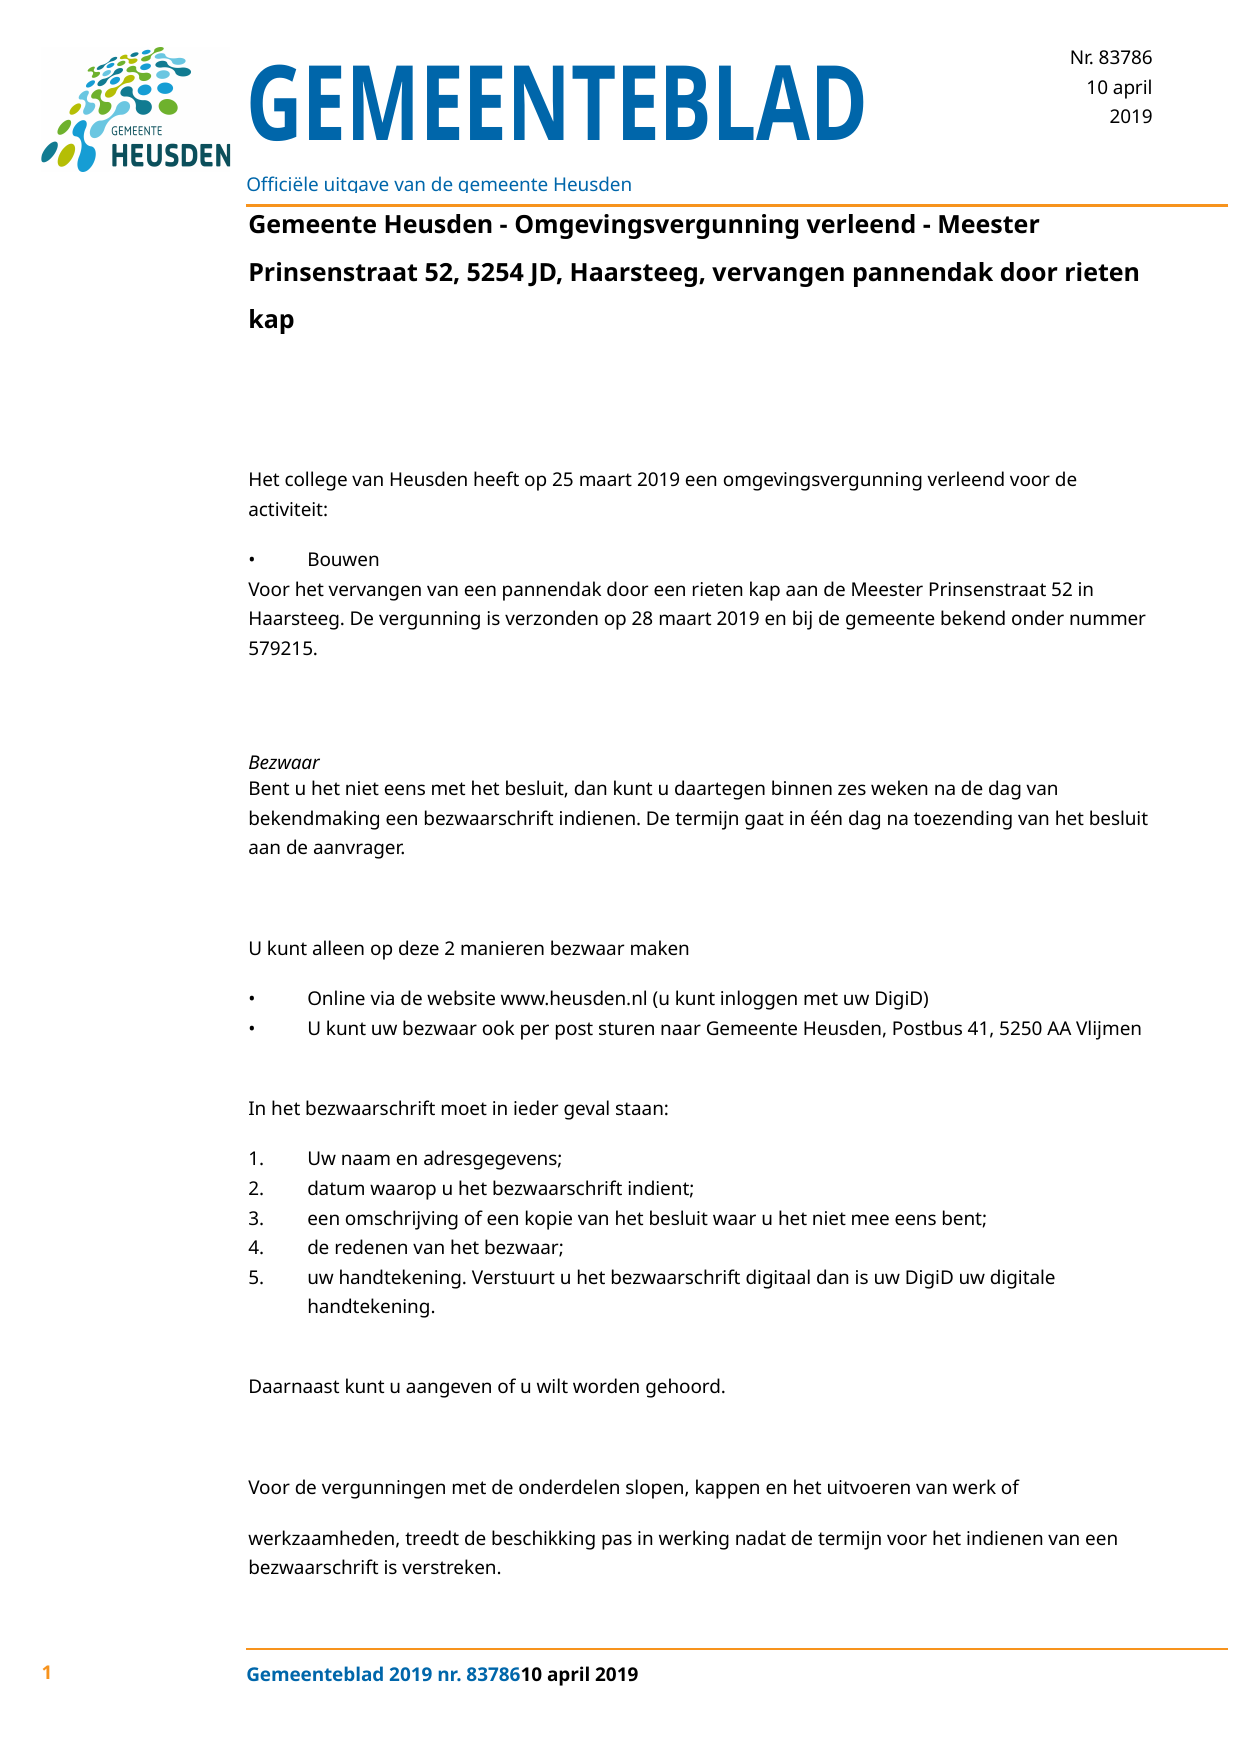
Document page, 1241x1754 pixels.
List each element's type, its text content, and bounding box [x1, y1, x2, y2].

picture [41, 47, 231, 172]
text U kunt alleen op deze 2 manieren bezwaar maken [248, 935, 1152, 961]
list U kunt uw bezwaar ook per post sturen naar Gemeente Heusden, Postbus 41, 5250 AA Vlijmen [248, 1015, 1152, 1041]
text Het college van Heusden heeft op 25 maart 2019 een omgevingsvergunning verleend voor de activiteit: [248, 466, 1152, 522]
text In het bezwaarschrift moet in ieder geval staan: [248, 1095, 1152, 1121]
list Uw naam en adresgegevens; [248, 1146, 1152, 1171]
list een omschrijving of een kopie van het besluit waar u het niet mee eens bent; [248, 1205, 1152, 1231]
text Bent u het niet eens met het besluit, dan kunt u daartegen binnen zes weken na de dag van bekendmaking een bezwaarschrift indienen. De termijn gaat in één dag na toezending van het besluit aan de aanvrager. [248, 775, 1152, 860]
text Voor de vergunningen met de onderdelen slopen, kappen en het uitvoeren van werk of [248, 1474, 1152, 1500]
text werkzaamheden, treedt de beschikking pas in werking nadat de termijn voor het indienen van een bezwaarschrift is verstreken. [248, 1525, 1152, 1580]
list Bouwen [248, 546, 1152, 572]
list Online via de website www.heusden.nl (u kunt inloggen met uw DigiD) [248, 986, 1152, 1011]
list de redenen van het bezwaar; [248, 1234, 1152, 1260]
text Voor het vervangen van een pannendak door een rieten kap aan de Meester Prinsenstraat 52 in Haarsteeg. De vergunning is verzonden op 28 maart 2019 en bij de gemeente bekend onder nummer 579215. [248, 576, 1152, 661]
text Daarnaast kunt u aangeven of u wilt worden gehoord. [248, 1373, 1152, 1399]
text Gemeente Heusden - Omgevingsvergunning verleend - Meester Prinsenstraat 52, 5254 JD, Haarsteeg, vervangen pannendak door rieten kap [248, 207, 1152, 336]
list datum waarop u het bezwaarschrift indient; [248, 1175, 1152, 1201]
list uw handtekening. Verstuurt u het bezwaarschrift digitaal dan is uw DigiD uw digitale handtekening. [248, 1264, 1152, 1319]
text Bezwaar [248, 749, 1152, 775]
